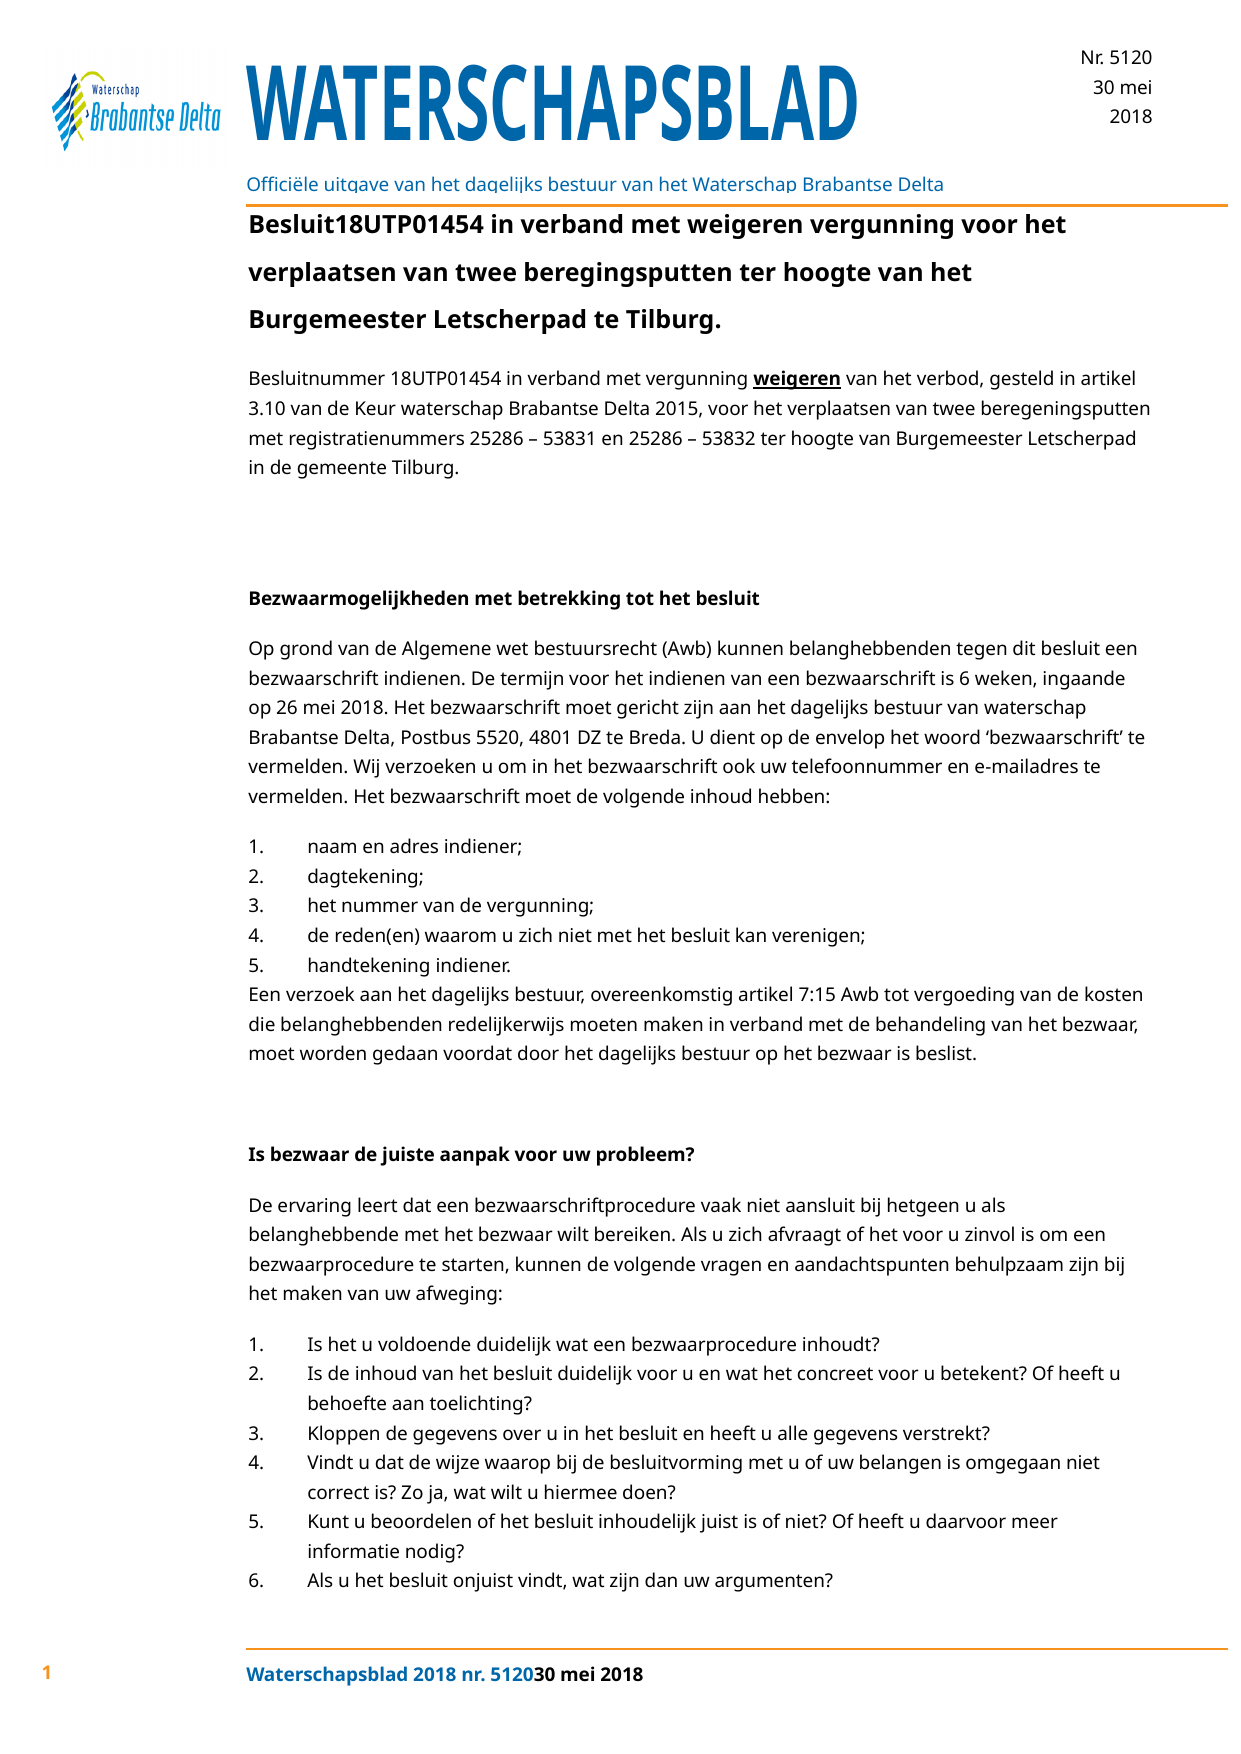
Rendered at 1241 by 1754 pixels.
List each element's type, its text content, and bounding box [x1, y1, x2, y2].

list Kloppen de gegevens over u in het besluit en heeft u alle gegevens verstrekt? [248, 1420, 1152, 1445]
text Besluit18UTP01454 in verband met weigeren vergunning voor het verplaatsen van twee beregingsputten ter hoogte van het Burgemeester Letscherpad te Tilburg. [248, 207, 1152, 336]
list de reden(en) waarom u zich niet met het besluit kan verenigen; [248, 922, 1152, 948]
text Bezwaarmogelijkheden met betrekking tot het besluit [248, 585, 1152, 610]
list Is het u voldoende duidelijk wat een bezwaarprocedure inhoudt? [248, 1331, 1152, 1357]
picture [41, 47, 231, 172]
list handtekening indiener. [248, 952, 1152, 977]
text De ervaring leert dat een bezwaarschriftprocedure vaak niet aansluit bij hetgeen u als belanghebbende met het bezwaar wilt bereiken. Als u zich afvraagt of het voor u zinvol is om een bezwaarprocedure te starten, kunnen de volgende vragen en aandachtspunten behulpzaam zijn bij het maken van uw afweging: [248, 1192, 1152, 1306]
list dagtekening; [248, 863, 1152, 889]
text Op grond van de Algemene wet bestuursrecht (Awb) kunnen belanghebbenden tegen dit besluit een bezwaarschrift indienen. De termijn voor het indienen van een bezwaarschrift is 6 weken, ingaande op 26 mei 2018. Het bezwaarschrift moet gericht zijn aan het dagelijks bestuur van waterschap Brabantse Delta, Postbus 5520, 4801 DZ te Breda. U dient op de envelop het woord ‘bezwaarschrift’ te vermelden. Wij verzoeken u om in het bezwaarschrift ook uw telefoonnummer en e‑mailadres te vermelden. Het bezwaarschrift moet de volgende inhoud hebben: [248, 635, 1152, 809]
list het nummer van de vergunning; [248, 893, 1152, 918]
list Als u het besluit onjuist vindt, wat zijn dan uw argumenten? [248, 1568, 1152, 1593]
text Is bezwaar de juiste aanpak voor uw probleem? [248, 1141, 1152, 1167]
list Kunt u beoordelen of het besluit inhoudelijk juist is of niet? Of heeft u daarvoor meer informatie nodig? [248, 1508, 1152, 1564]
list naam en adres indiener; [248, 833, 1152, 859]
text Een verzoek aan het dagelijks bestuur, overeenkomstig artikel 7:15 Awb tot vergoeding van de kosten die belanghebbenden redelijkerwijs moeten maken in verband met de behandeling van het bezwaar, moet worden gedaan voordat door het dagelijks bestuur op het bezwaar is beslist. [248, 981, 1152, 1066]
text Besluitnummer 18UTP01454 in verband met vergunning weigeren van het verbod, gesteld in artikel 3.10 van de Keur waterschap Brabantse Delta 2015, voor het verplaatsen van twee beregeningsputten met registratienummers 25286 – 53831 en 25286 – 53832 ter hoogte van Burgemeester Letscherpad in de gemeente Tilburg. [248, 366, 1152, 480]
list Vindt u dat de wijze waarop bij de besluitvorming met u of uw belangen is omgegaan niet correct is? Zo ja, wat wilt u hiermee doen? [248, 1449, 1152, 1504]
list Is de inhoud van het besluit duidelijk voor u en wat het concreet voor u betekent? Of heeft u behoefte aan toelichting? [248, 1361, 1152, 1416]
